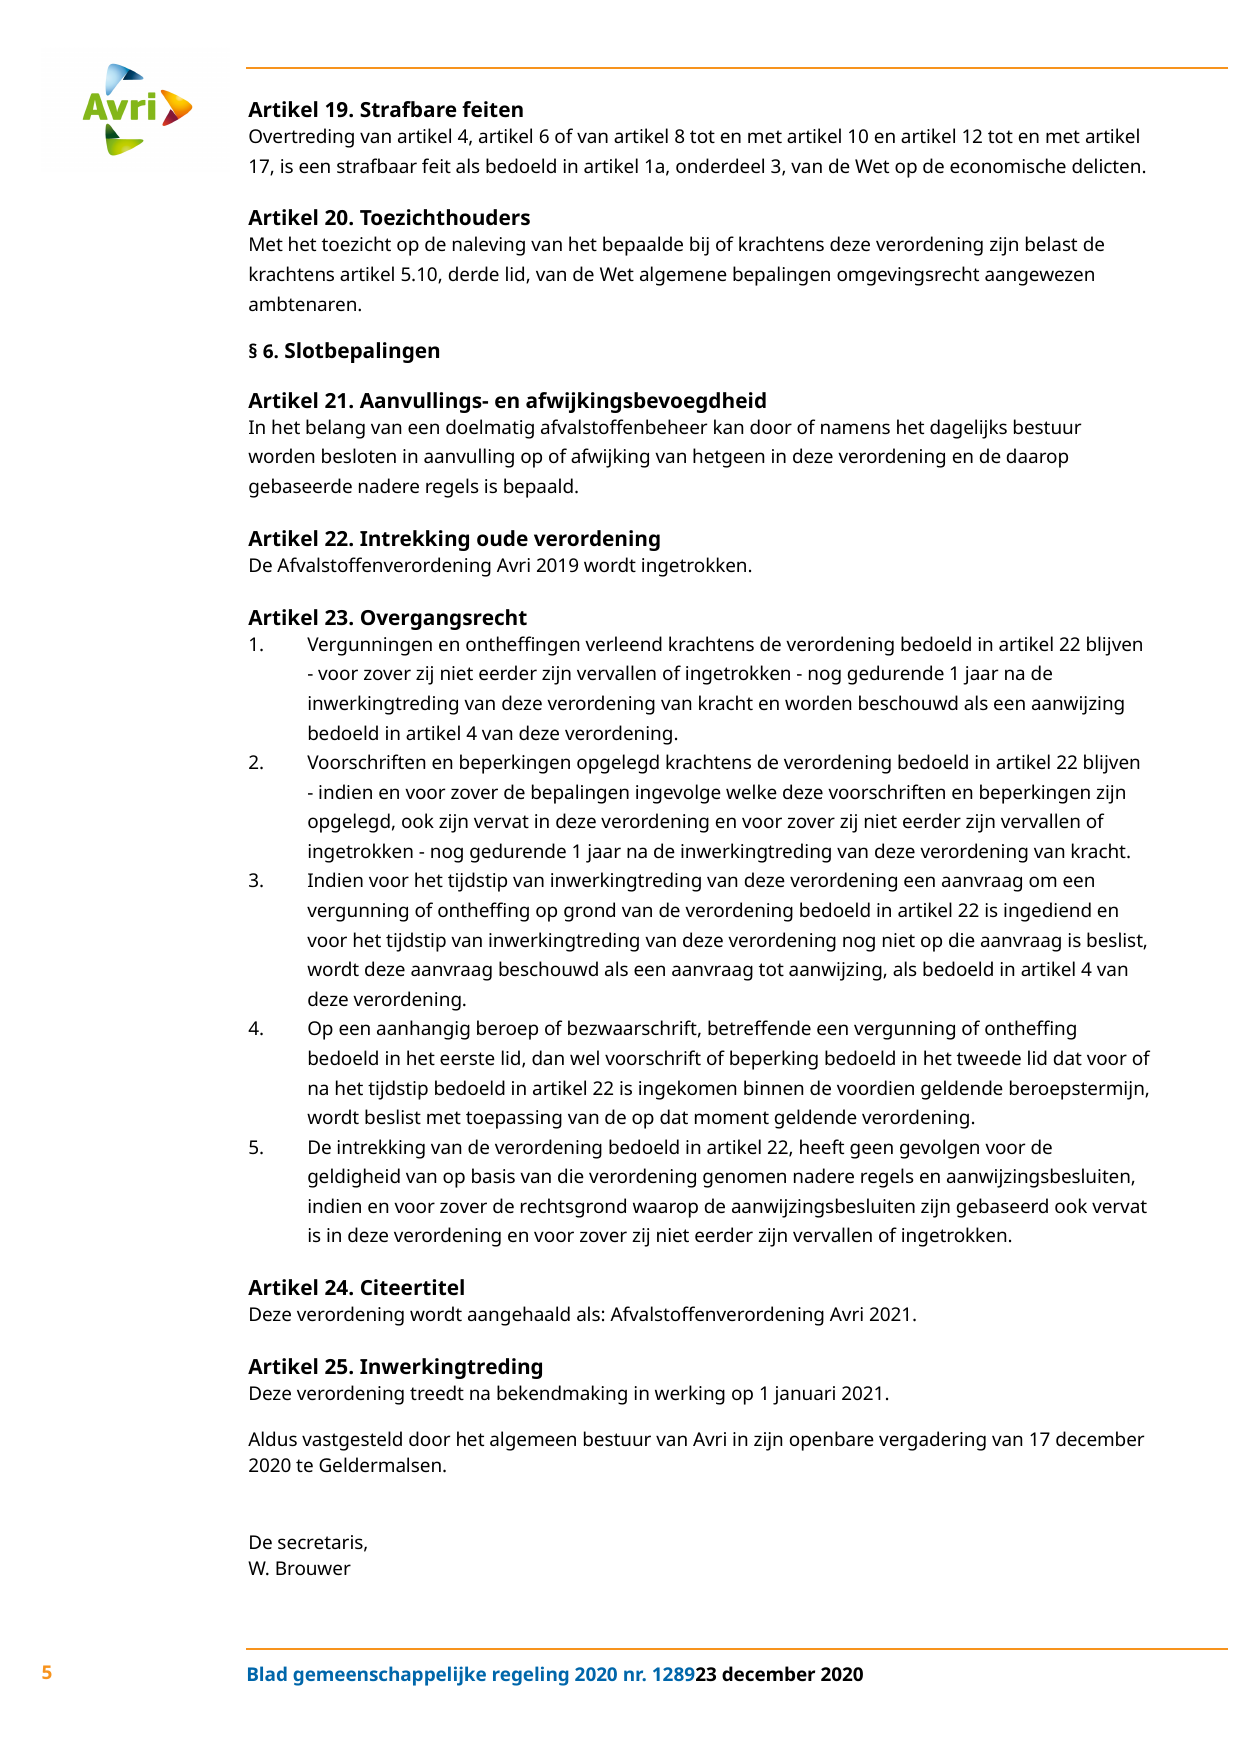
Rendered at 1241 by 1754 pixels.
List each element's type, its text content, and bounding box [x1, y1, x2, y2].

text Artikel 23. Overgangsrecht [248, 603, 1152, 631]
text Artikel 20. Toezichthouders [248, 203, 1152, 232]
list Vergunningen en ontheffingen verleend krachtens de verordening bedoeld in artikel 22 blijven - voor zover zij niet eerder zijn vervallen of ingetrokken - nog gedurende 1 jaar na de inwerkingtreding van deze verordening van kracht en worden beschouwd als een aanwijzing bedoeld in artikel 4 van deze verordening. [248, 631, 1152, 746]
text Artikel 21. Aanvullings- en afwijkingsbevoegdheid [248, 386, 1152, 414]
text Overtreding van artikel 4, artikel 6 of van artikel 8 tot en met artikel 10 en artikel 12 tot en met artikel 17, is een strafbaar feit als bedoeld in artikel 1a, onderdeel 3, van de Wet op de economische delicten. [248, 123, 1152, 178]
list Voorschriften en beperkingen opgelegd krachtens de verordening bedoeld in artikel 22 blijven - indien en voor zover de bepalingen ingevolge welke deze voorschriften en beperkingen zijn opgelegd, ook zijn vervat in deze verordening en voor zover zij niet eerder zijn vervallen of ingetrokken - nog gedurende 1 jaar na de inwerkingtreding van deze verordening van kracht. [248, 749, 1152, 864]
text Artikel 25. Inwerkingtreding [248, 1352, 1152, 1380]
text Artikel 19. Strafbare feiten [248, 95, 1152, 123]
text Artikel 22. Intrekking oude verordening [248, 524, 1152, 552]
list Indien voor het tijdstip van inwerkingtreding van deze verordening een aanvraag om een vergunning of ontheffing op grond van de verordening bedoeld in artikel 22 is ingediend en voor het tijdstip van inwerkingtreding van deze verordening nog niet op die aanvraag is beslist, wordt deze aanvraag beschouwd als een aanvraag tot aanwijzing, als bedoeld in artikel 4 van deze verordening. [248, 868, 1152, 1012]
text Deze verordening treedt na bekendmaking in werking op 1 januari 2021. [248, 1380, 1152, 1406]
list Op een aanhangig beroep of bezwaarschrift, betreffende een vergunning of ontheffing bedoeld in het eerste lid, dan wel voorschrift of beperking bedoeld in het tweede lid dat voor of na het tijdstip bedoeld in artikel 22 is ingekomen binnen de voordien geldende beroepstermijn, wordt beslist met toepassing van de op dat moment geldende verordening. [248, 1016, 1152, 1130]
text § 6. Slotbepalingen [248, 336, 1152, 365]
text Met het toezicht op de naleving van het bepaalde bij of krachtens deze verordening zijn belast de krachtens artikel 5.10, derde lid, van de Wet algemene bepalingen omgevingsrecht aangewezen ambtenaren. [248, 232, 1152, 317]
text Aldus vastgesteld door het algemeen bestuur van Avri in zijn openbare vergadering van 17 december 2020 te Geldermalsen. [248, 1426, 1152, 1477]
text De secretaris, [248, 1529, 1152, 1555]
text In het belang van een doelmatig afvalstoffenbeheer kan door of namens het dagelijks bestuur worden besloten in aanvulling op of afwijking van hetgeen in deze verordening en de daarop gebaseerde nadere regels is bepaald. [248, 414, 1152, 499]
text W. Brouwer [248, 1555, 1152, 1580]
text Artikel 24. Citeertitel [248, 1273, 1152, 1302]
list De intrekking van de verordening bedoeld in artikel 22, heeft geen gevolgen voor de geldigheid van op basis van die verordening genomen nadere regels en aanwijzingsbesluiten, indien en voor zover de rechtsgrond waarop de aanwijzingsbesluiten zijn gebaseerd ook vervat is in deze verordening en voor zover zij niet eerder zijn vervallen of ingetrokken. [248, 1134, 1152, 1248]
picture [41, 47, 231, 172]
text Deze verordening wordt aangehaald als: Afvalstoffenverordening Avri 2021. [248, 1302, 1152, 1327]
text De Afvalstoffenverordening Avri 2019 wordt ingetrokken. [248, 552, 1152, 578]
